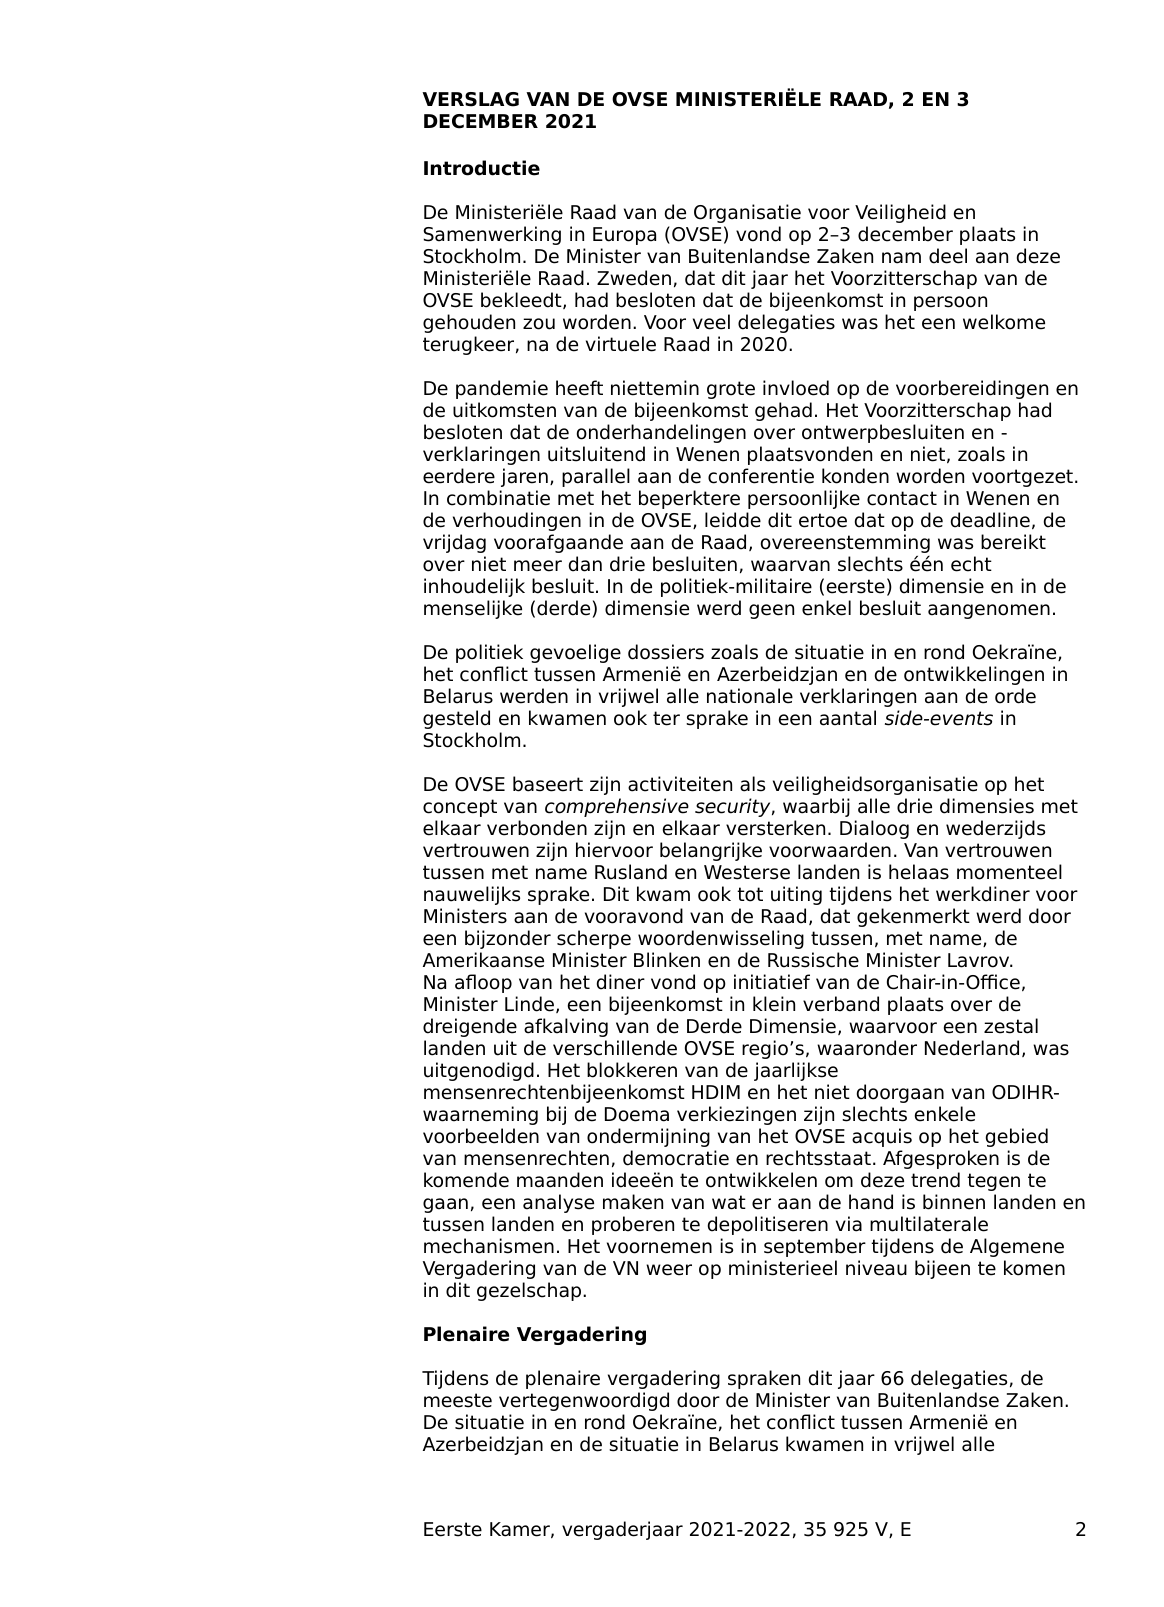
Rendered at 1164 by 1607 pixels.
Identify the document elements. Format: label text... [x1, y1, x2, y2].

text De politiek gevoelige dossiers zoals de situatie in en rond Oekraïne, het conflict tussen Armenië en Azerbeidzjan en de ontwikkelingen in Belarus werden in vrijwel alle nationale verklaringen aan de orde gesteld en kwamen ook ter sprake in een aantal side-events in Stockholm. [422, 642, 1087, 752]
subtitle VERSLAG VAN DE OVSE MINISTERIËLE RAAD, 2 EN 3 DECEMBER 2021 [422, 89, 1087, 133]
subtitle Introductie [422, 158, 1087, 180]
subtitle Plenaire Vergadering [422, 1324, 1087, 1346]
text De Ministeriële Raad van de Organisatie voor Veiligheid en Samenwerking in Europa (OVSE) vond op 2–3 december plaats in Stockholm. De Minister van Buitenlandse Zaken nam deel aan deze Ministeriële Raad. Zweden, dat dit jaar het Voorzitterschap van de OVSE bekleedt, had besloten dat de bijeenkomst in persoon gehouden zou worden. Voor veel delegaties was het een welkome terugkeer, na de virtuele Raad in 2020. [422, 202, 1087, 356]
text Na afloop van het diner vond op initiatief van de Chair-in-Office, Minister Linde, een bijeenkomst in klein verband plaats over de dreigende afkalving van de Derde Dimensie, waarvoor een zestal landen uit de verschillende OVSE regio’s, waaronder Nederland, was uitgenodigd. Het blokkeren van de jaarlijkse mensenrechtenbijeenkomst HDIM en het niet doorgaan van ODIHR-waarneming bij de Doema verkiezingen zijn slechts enkele voorbeelden van ondermijning van het OVSE acquis op het gebied van mensenrechten, democratie en rechtsstaat. Afgesproken is de komende maanden ideeën te ontwikkelen om deze trend tegen te gaan, een analyse maken van wat er aan de hand is binnen landen en tussen landen en proberen te depolitiseren via multilaterale mechanismen. Het voornemen is in september tijdens de Algemene Vergadering van de VN weer op ministerieel niveau bijeen te komen in dit gezelschap. [422, 972, 1087, 1302]
text De OVSE baseert zijn activiteiten als veiligheidsorganisatie op het concept van comprehensive security, waarbij alle drie dimensies met elkaar verbonden zijn en elkaar versterken. Dialoog en wederzijds vertrouwen zijn hiervoor belangrijke voorwaarden. Van vertrouwen tussen met name Rusland en Westerse landen is helaas momenteel nauwelijks sprake. Dit kwam ook tot uiting tijdens het werkdiner voor Ministers aan de vooravond van de Raad, dat gekenmerkt werd door een bijzonder scherpe woordenwisseling tussen, met name, de Amerikaanse Minister Blinken en de Russische Minister Lavrov. [422, 774, 1087, 972]
text De pandemie heeft niettemin grote invloed op de voorbereidingen en de uitkomsten van de bijeenkomst gehad. Het Voorzitterschap had besloten dat de onderhandelingen over ontwerpbesluiten en -verklaringen uitsluitend in Wenen plaatsvonden en niet, zoals in eerdere jaren, parallel aan de conferentie konden worden voortgezet. In combinatie met het beperktere persoonlijke contact in Wenen en de verhoudingen in de OVSE, leidde dit ertoe dat op de deadline, de vrijdag voorafgaande aan de Raad, overeenstemming was bereikt over niet meer dan drie besluiten, waarvan slechts één echt inhoudelijk besluit. In de politiek-militaire (eerste) dimensie en in de menselijke (derde) dimensie werd geen enkel besluit aangenomen. [422, 378, 1087, 620]
text Tijdens de plenaire vergadering spraken dit jaar 66 delegaties, de meeste vertegenwoordigd door de Minister van Buitenlandse Zaken. De situatie in en rond Oekraïne, het conflict tussen Armenië en Azerbeidzjan en de situatie in Belarus kwamen in vrijwel alle [422, 1368, 1087, 1456]
